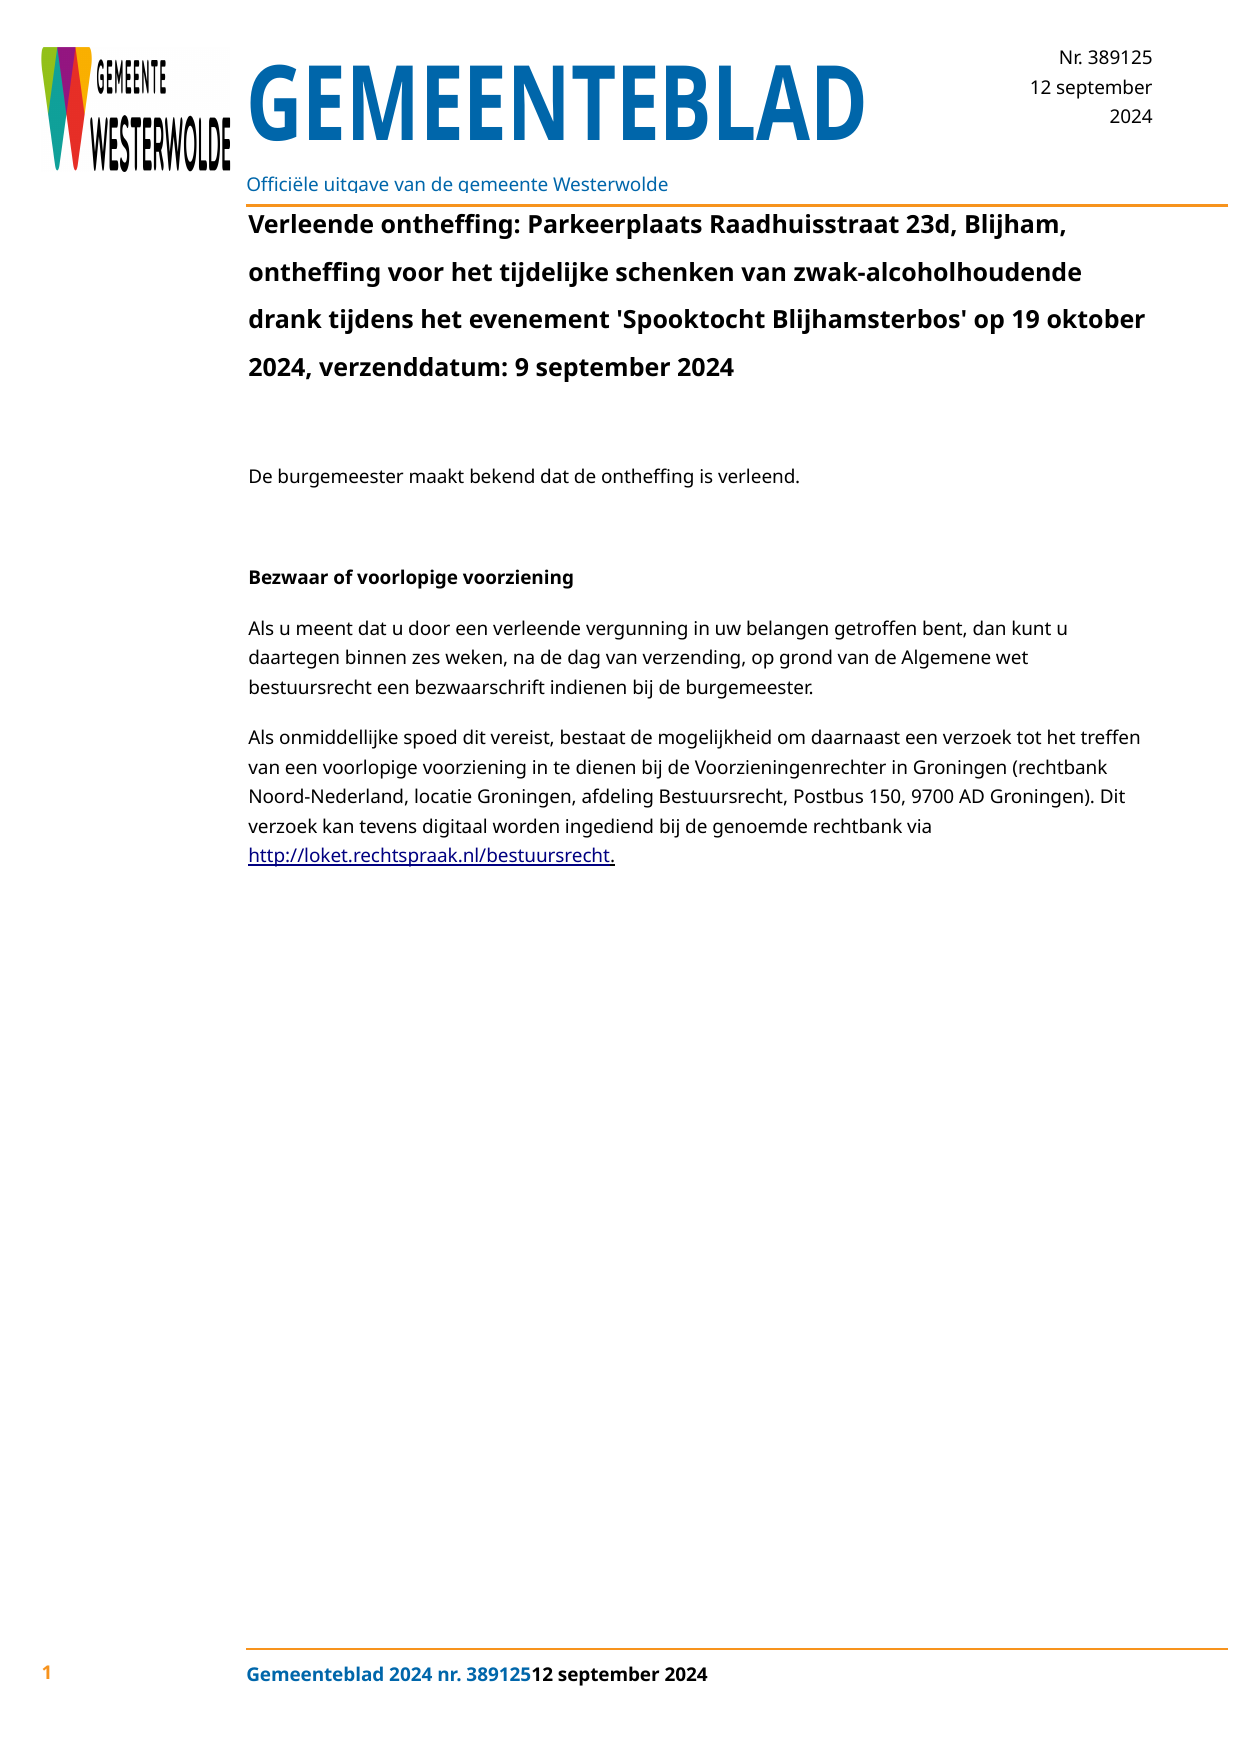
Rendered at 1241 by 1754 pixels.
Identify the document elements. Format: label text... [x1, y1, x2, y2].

text Bezwaar of voorlopige voorziening [248, 564, 1152, 590]
text De burgemeester maakt bekend dat de ontheffing is verleend. [248, 463, 1152, 489]
text Als onmiddellijke spoed dit vereist, bestaat de mogelijkheid om daarnaast een verzoek tot het treffen van een voorlopige voorziening in te dienen bij de Voorzieningenrechter in Groningen (rechtbank Noord-Nederland, locatie Groningen, afdeling Bestuursrecht, Postbus 150, 9700 AD Groningen). Dit verzoek kan tevens digitaal worden ingediend bij de genoemde rechtbank via http://loket.rechtspraak.nl/bestuursrecht. [248, 724, 1152, 868]
text Als u meent dat u door een verleende vergunning in uw belangen getroffen bent, dan kunt u daartegen binnen zes weken, na de dag van verzending, op grond van de Algemene wet bestuursrecht een bezwaarschrift indienen bij de burgemeester. [248, 615, 1152, 700]
picture [41, 47, 231, 172]
text Verleende ontheffing: Parkeerplaats Raadhuisstraat 23d, Blijham, ontheffing voor het tijdelijke schenken van zwak-alcoholhoudende drank tijdens het evenement 'Spooktocht Blijhamsterbos' op 19 oktober 2024, verzenddatum: 9 september 2024 [248, 207, 1152, 384]
